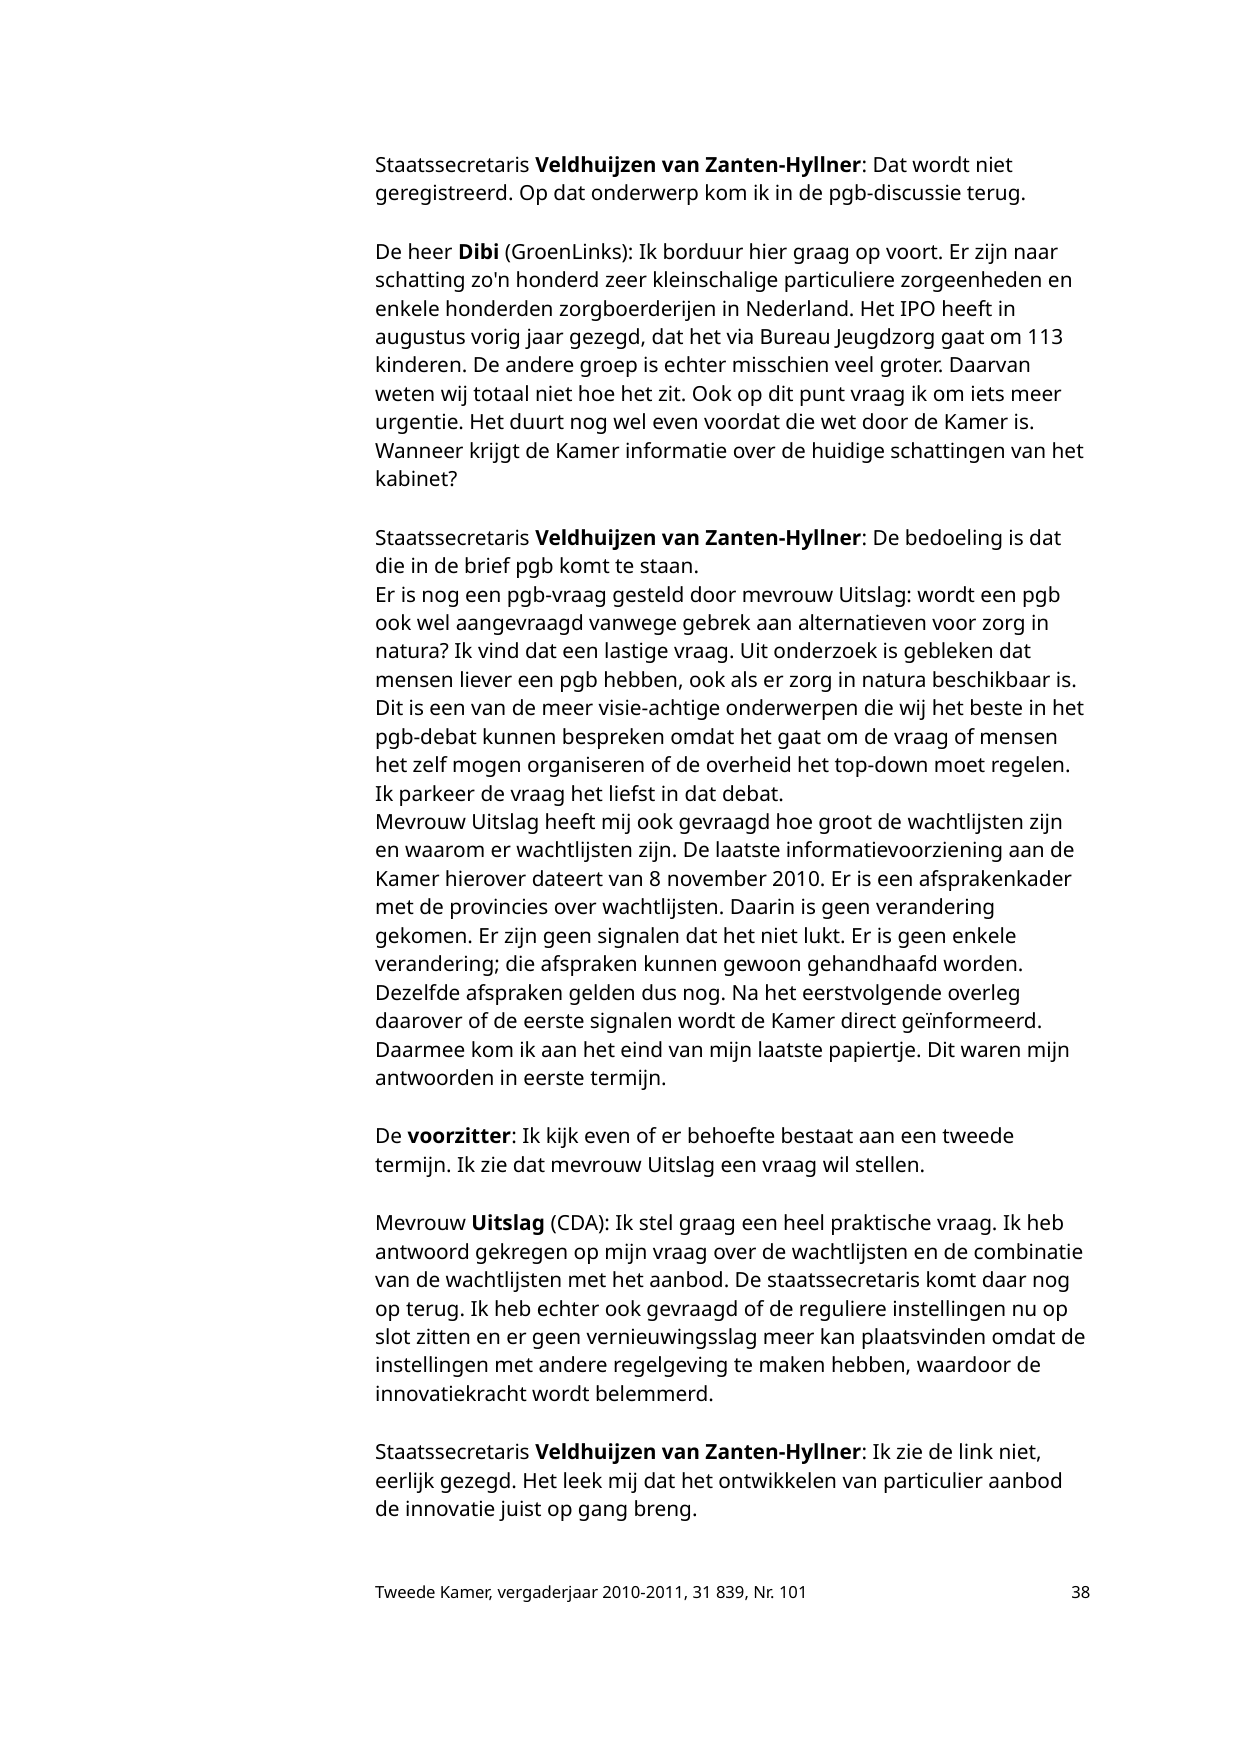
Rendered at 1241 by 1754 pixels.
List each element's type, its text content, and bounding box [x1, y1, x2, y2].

text Mevrouw Uitslag (CDA): Ik stel graag een heel praktische vraag. Ik heb antwoord gekregen op mijn vraag over de wachtlijsten en de combinatie van de wachtlijsten met het aanbod. De staatssecretaris komt daar nog op terug. Ik heb echter ook gevraagd of de reguliere instellingen nu op slot zitten en er geen vernieuwingsslag meer kan plaatsvinden omdat de instellingen met andere regelgeving te maken hebben, waardoor de innovatiekracht wordt belemmerd. [375, 1208, 1090, 1407]
text Daarmee kom ik aan het eind van mijn laatste papiertje. Dit waren mijn antwoorden in eerste termijn. [375, 1035, 1090, 1092]
text De heer Dibi (GroenLinks): Ik borduur hier graag op voort. Er zijn naar schatting zo'n honderd zeer kleinschalige particuliere zorgeenheden en enkele honderden zorgboerderijen in Nederland. Het IPO heeft in augustus vorig jaar gezegd, dat het via Bureau Jeugdzorg gaat om 113 kinderen. De andere groep is echter misschien veel groter. Daarvan weten wij totaal niet hoe het zit. Ook op dit punt vraag ik om iets meer urgentie. Het duurt nog wel even voordat die wet door de Kamer is. Wanneer krijgt de Kamer informatie over de huidige schattingen van het kabinet? [375, 237, 1090, 493]
text Staatssecretaris Veldhuijzen van Zanten-Hyllner: De bedoeling is dat die in de brief pgb komt te staan. [375, 523, 1090, 580]
text De voorzitter: Ik kijk even of er behoefte bestaat aan een tweede termijn. Ik zie dat mevrouw Uitslag een vraag wil stellen. [375, 1122, 1090, 1178]
text Staatssecretaris Veldhuijzen van Zanten-Hyllner: Ik zie de link niet, eerlijk gezegd. Het leek mij dat het ontwikkelen van particulier aanbod de innovatie juist op gang breng. [375, 1437, 1090, 1523]
text Er is nog een pgb-vraag gesteld door mevrouw Uitslag: wordt een pgb ook wel aangevraagd vanwege gebrek aan alternatieven voor zorg in natura? Ik vind dat een lastige vraag. Uit onderzoek is gebleken dat mensen liever een pgb hebben, ook als er zorg in natura beschikbaar is. Dit is een van de meer visie-achtige onderwerpen die wij het beste in het pgb-debat kunnen bespreken omdat het gaat om de vraag of mensen het zelf mogen organiseren of de overheid het top-down moet regelen. Ik parkeer de vraag het liefst in dat debat. [375, 580, 1090, 807]
text Mevrouw Uitslag heeft mij ook gevraagd hoe groot de wachtlijsten zijn en waarom er wachtlijsten zijn. De laatste informatievoorziening aan de Kamer hierover dateert van 8 november 2010. Er is een afsprakenkader met de provincies over wachtlijsten. Daarin is geen verandering gekomen. Er zijn geen signalen dat het niet lukt. Er is geen enkele verandering; die afspraken kunnen gewoon gehandhaafd worden. Dezelfde afspraken gelden dus nog. Na het eerstvolgende overleg daarover of de eerste signalen wordt de Kamer direct geïnformeerd. [375, 807, 1090, 1035]
text Staatssecretaris Veldhuijzen van Zanten-Hyllner: Dat wordt niet geregistreerd. Op dat onderwerp kom ik in de pgb-discussie terug. [375, 150, 1090, 207]
